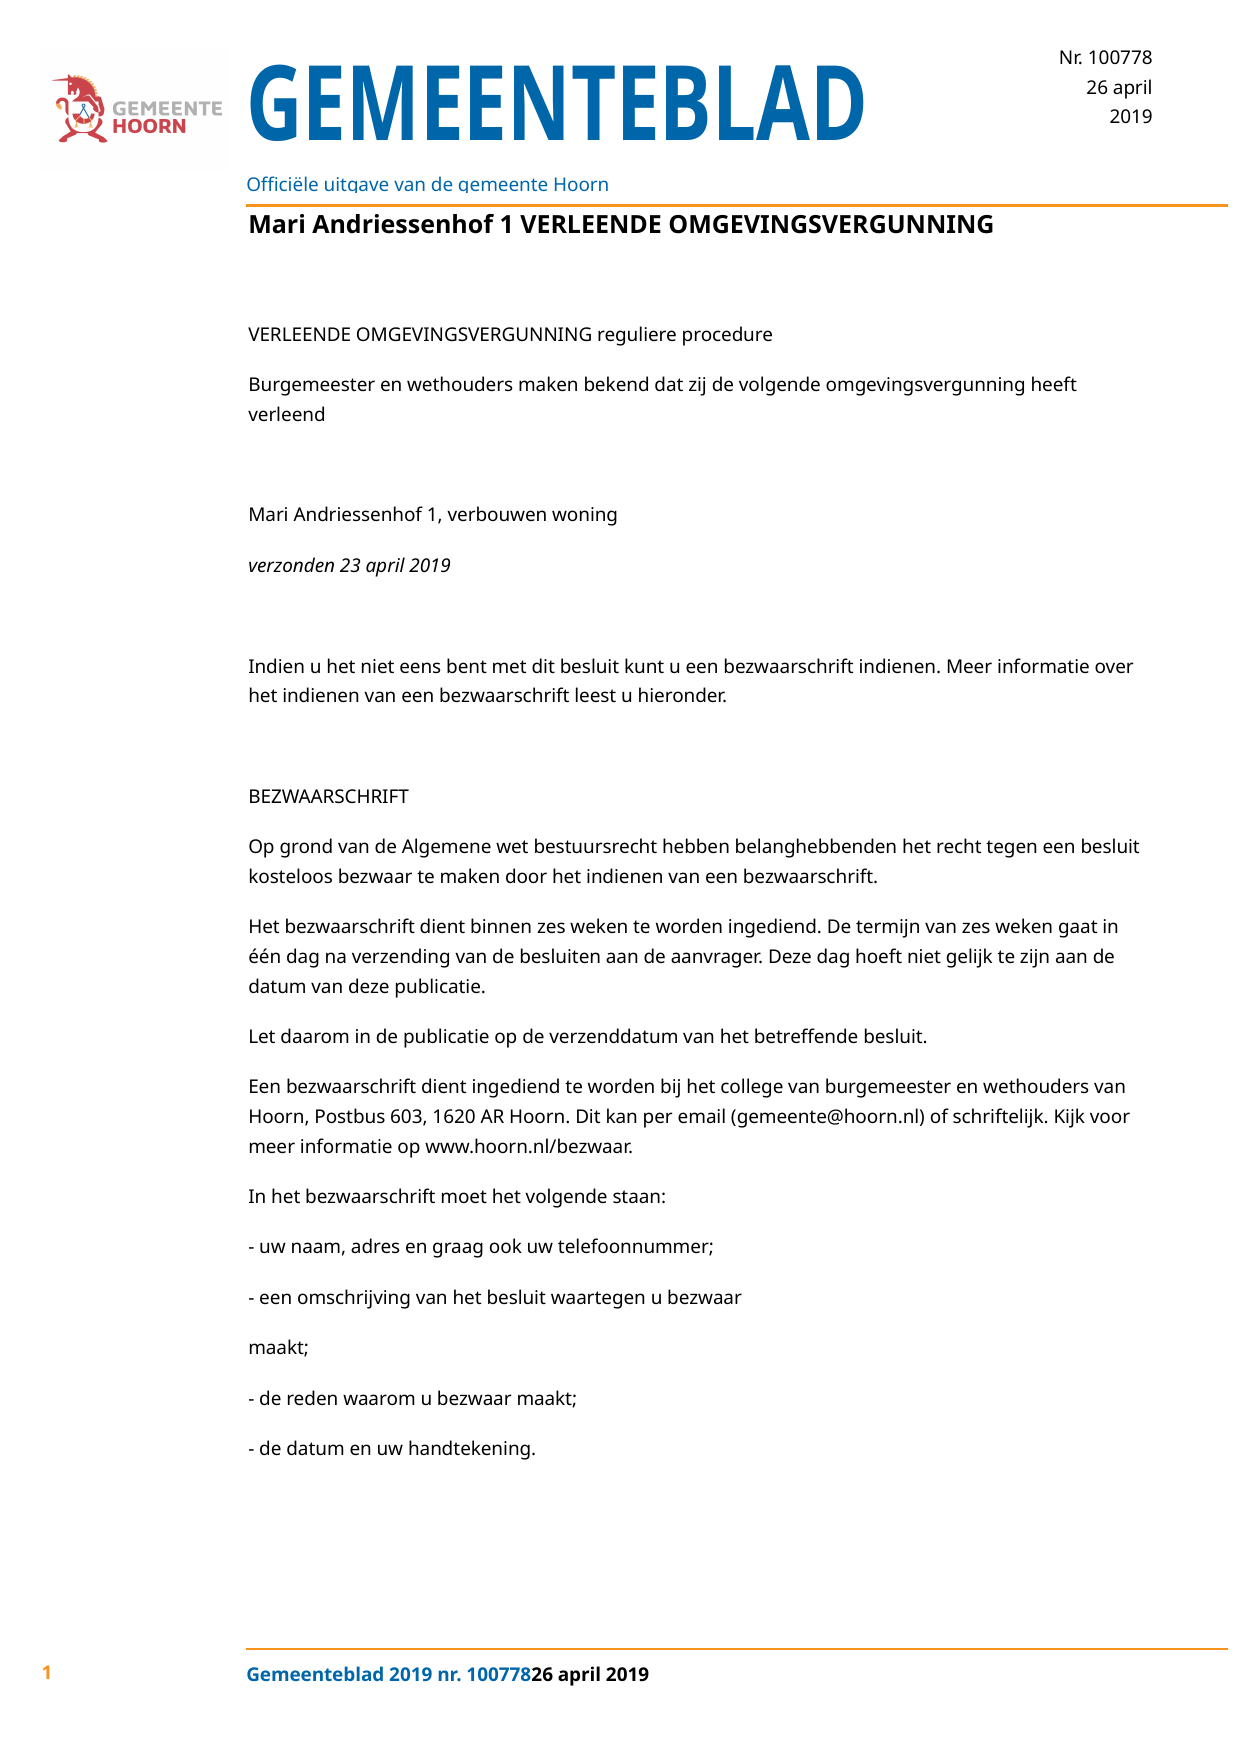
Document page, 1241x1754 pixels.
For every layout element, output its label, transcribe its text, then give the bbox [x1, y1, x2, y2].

text Het bezwaarschrift dient binnen zes weken te worden ingediend. De termijn van zes weken gaat in één dag na verzending van de besluiten aan de aanvrager. Deze dag hoeft niet gelijk te zijn aan de datum van deze publicatie. [248, 914, 1152, 998]
text VERLEENDE OMGEVINGSVERGUNNING reguliere procedure [248, 321, 1152, 346]
text - een omschrijving van het besluit waartegen u bezwaar [248, 1284, 1152, 1310]
text maakt; [248, 1334, 1152, 1360]
text - de reden waarom u bezwaar maakt; [248, 1385, 1152, 1411]
text Mari Andriessenhof 1, verbouwen woning [248, 502, 1152, 527]
text BEZWAARSCHRIFT [248, 783, 1152, 809]
text Let daarom in de publicatie op de verzenddatum van het betreffende besluit. [248, 1023, 1152, 1049]
text Burgemeester en wethouders maken bekend dat zij de volgende omgevingsvergunning heeft verleend [248, 371, 1152, 426]
picture [41, 47, 231, 172]
text Een bezwaarschrift dient ingediend te worden bij het college van burgemeester en wethouders van Hoorn, Postbus 603, 1620 AR Hoorn. Dit kan per email (gemeente@hoorn.nl) of schriftelijk. Kijk voor meer informatie op www.hoorn.nl/bezwaar. [248, 1074, 1152, 1158]
text Indien u het niet eens bent met dit besluit kunt u een bezwaarschrift indienen. Meer informatie over het indienen van een bezwaarschrift leest u hieronder. [248, 653, 1152, 708]
text Op grond van de Algemene wet bestuursrecht hebben belanghebbenden het recht tegen een besluit kosteloos bezwaar te maken door het indienen van een bezwaarschrift. [248, 834, 1152, 889]
text In het bezwaarschrift moet het volgende staan: [248, 1183, 1152, 1209]
text - de datum en uw handtekening. [248, 1435, 1152, 1461]
text - uw naam, adres en graag ook uw telefoonnummer; [248, 1234, 1152, 1259]
text verzonden 23 april 2019 [248, 552, 1152, 578]
text Mari Andriessenhof 1 VERLEENDE OMGEVINGSVERGUNNING [248, 207, 1152, 241]
